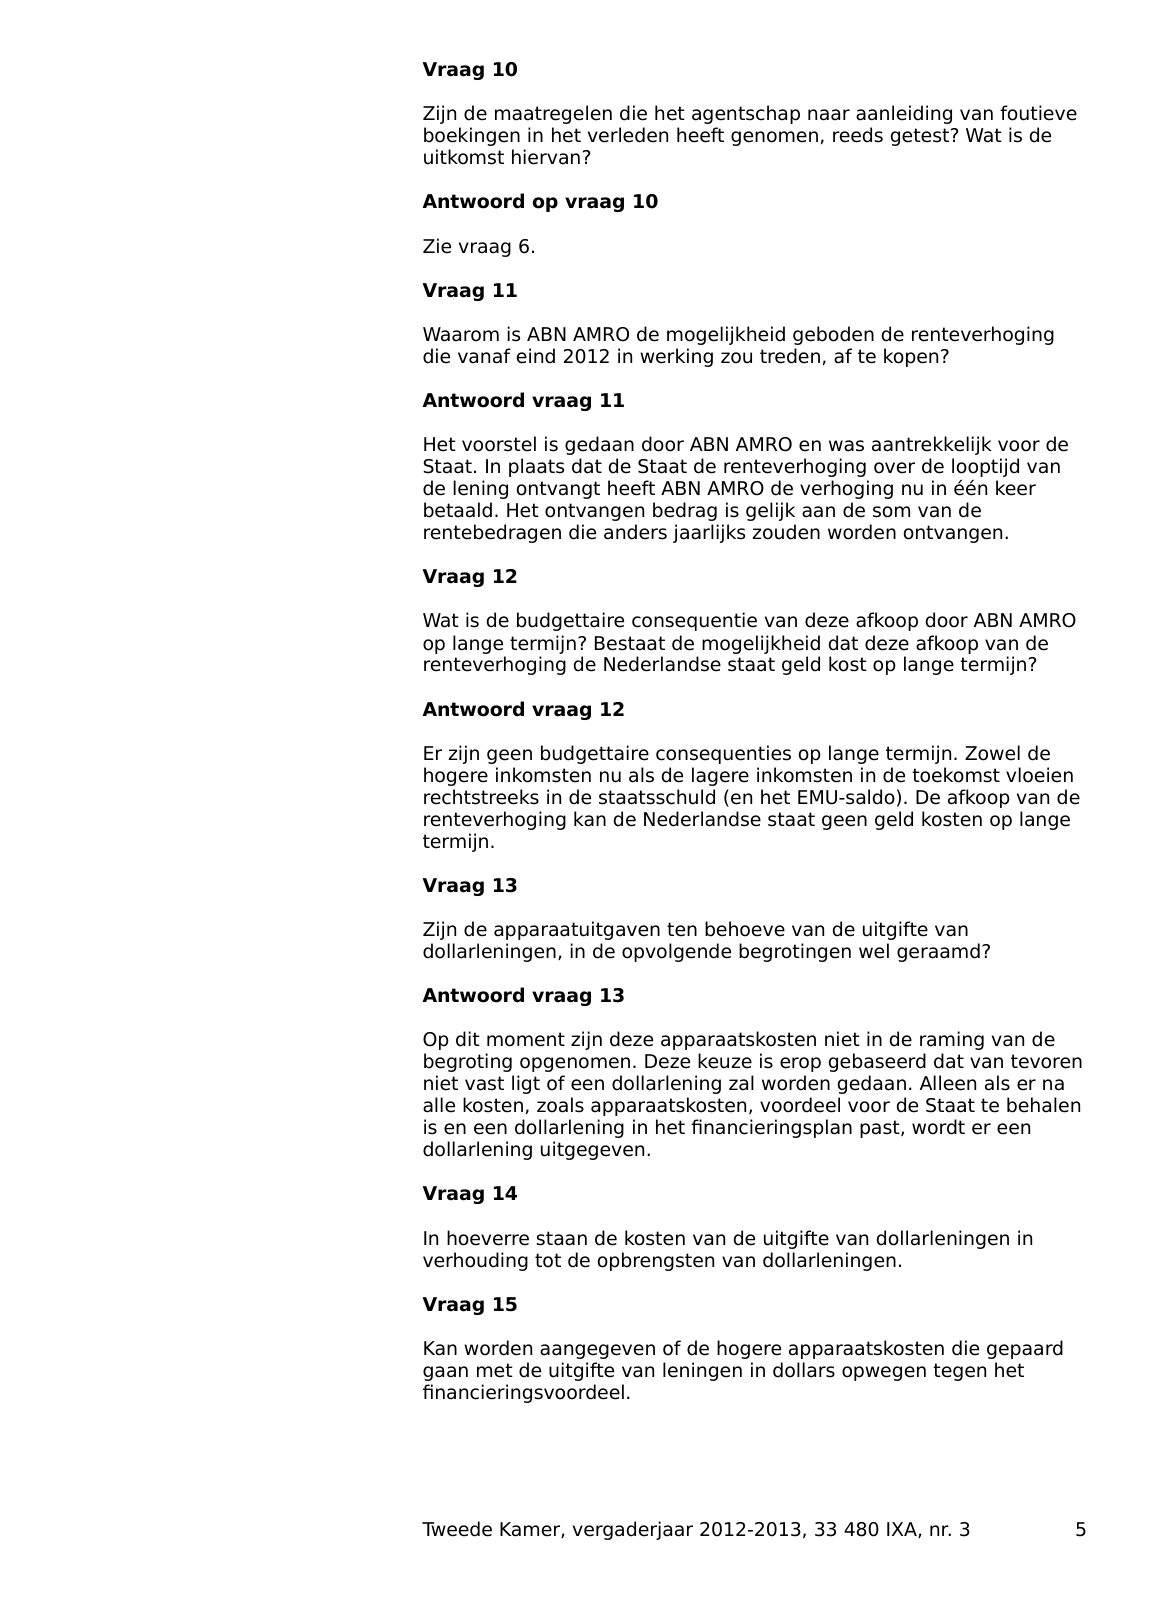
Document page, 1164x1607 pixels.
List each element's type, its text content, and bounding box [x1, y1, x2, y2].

text Op dit moment zijn deze apparaatskosten niet in de raming van de begroting opgenomen. Deze keuze is erop gebaseerd dat van tevoren niet vast ligt of een dollarlening zal worden gedaan. Alleen als er na alle kosten, zoals apparaatskosten, voordeel voor de Staat te behalen is en een dollarlening in het financieringsplan past, wordt er een dollarlening uitgegeven. [422, 1029, 1087, 1161]
subtitle Vraag 11 [422, 280, 1087, 302]
text Waarom is ABN AMRO de mogelijkheid geboden de renteverhoging die vanaf eind 2012 in werking zou treden, af te kopen? [422, 324, 1087, 368]
text Kan worden aangegeven of de hogere apparaatskosten die gepaard gaan met de uitgifte van leningen in dollars opwegen tegen het financieringsvoordeel. [422, 1338, 1087, 1404]
subtitle Vraag 15 [422, 1294, 1087, 1316]
subtitle Vraag 10 [422, 59, 1087, 81]
subtitle Antwoord vraag 11 [422, 390, 1087, 412]
text Er zijn geen budgettaire consequenties op lange termijn. Zowel de hogere inkomsten nu als de lagere inkomsten in de toekomst vloeien rechtstreeks in de staatsschuld (en het EMU-saldo). De afkoop van de renteverhoging kan de Nederlandse staat geen geld kosten op lange termijn. [422, 743, 1087, 853]
subtitle Antwoord vraag 13 [422, 985, 1087, 1007]
text Zie vraag 6. [422, 236, 1087, 257]
text Zijn de maatregelen die het agentschap naar aanleiding van foutieve boekingen in het verleden heeft genomen, reeds getest? Wat is de uitkomst hiervan? [422, 103, 1087, 169]
subtitle Antwoord op vraag 10 [422, 191, 1087, 213]
subtitle Vraag 12 [422, 566, 1087, 588]
text Zijn de apparaatuitgaven ten behoeve van de uitgifte van dollarleningen, in de opvolgende begrotingen wel geraamd? [422, 919, 1087, 963]
subtitle Vraag 13 [422, 875, 1087, 897]
text Wat is de budgettaire consequentie van deze afkoop door ABN AMRO op lange termijn? Bestaat de mogelijkheid dat deze afkoop van de renteverhoging de Nederlandse staat geld kost op lange termijn? [422, 610, 1087, 676]
text Het voorstel is gedaan door ABN AMRO en was aantrekkelijk voor de Staat. In plaats dat de Staat de renteverhoging over de looptijd van de lening ontvangt heeft ABN AMRO de verhoging nu in één keer betaald. Het ontvangen bedrag is gelijk aan de som van de rentebedragen die anders jaarlijks zouden worden ontvangen. [422, 434, 1087, 544]
subtitle Antwoord vraag 12 [422, 698, 1087, 721]
subtitle Vraag 14 [422, 1183, 1087, 1205]
text In hoeverre staan de kosten van de uitgifte van dollarleningen in verhouding tot de opbrengsten van dollarleningen. [422, 1227, 1087, 1271]
